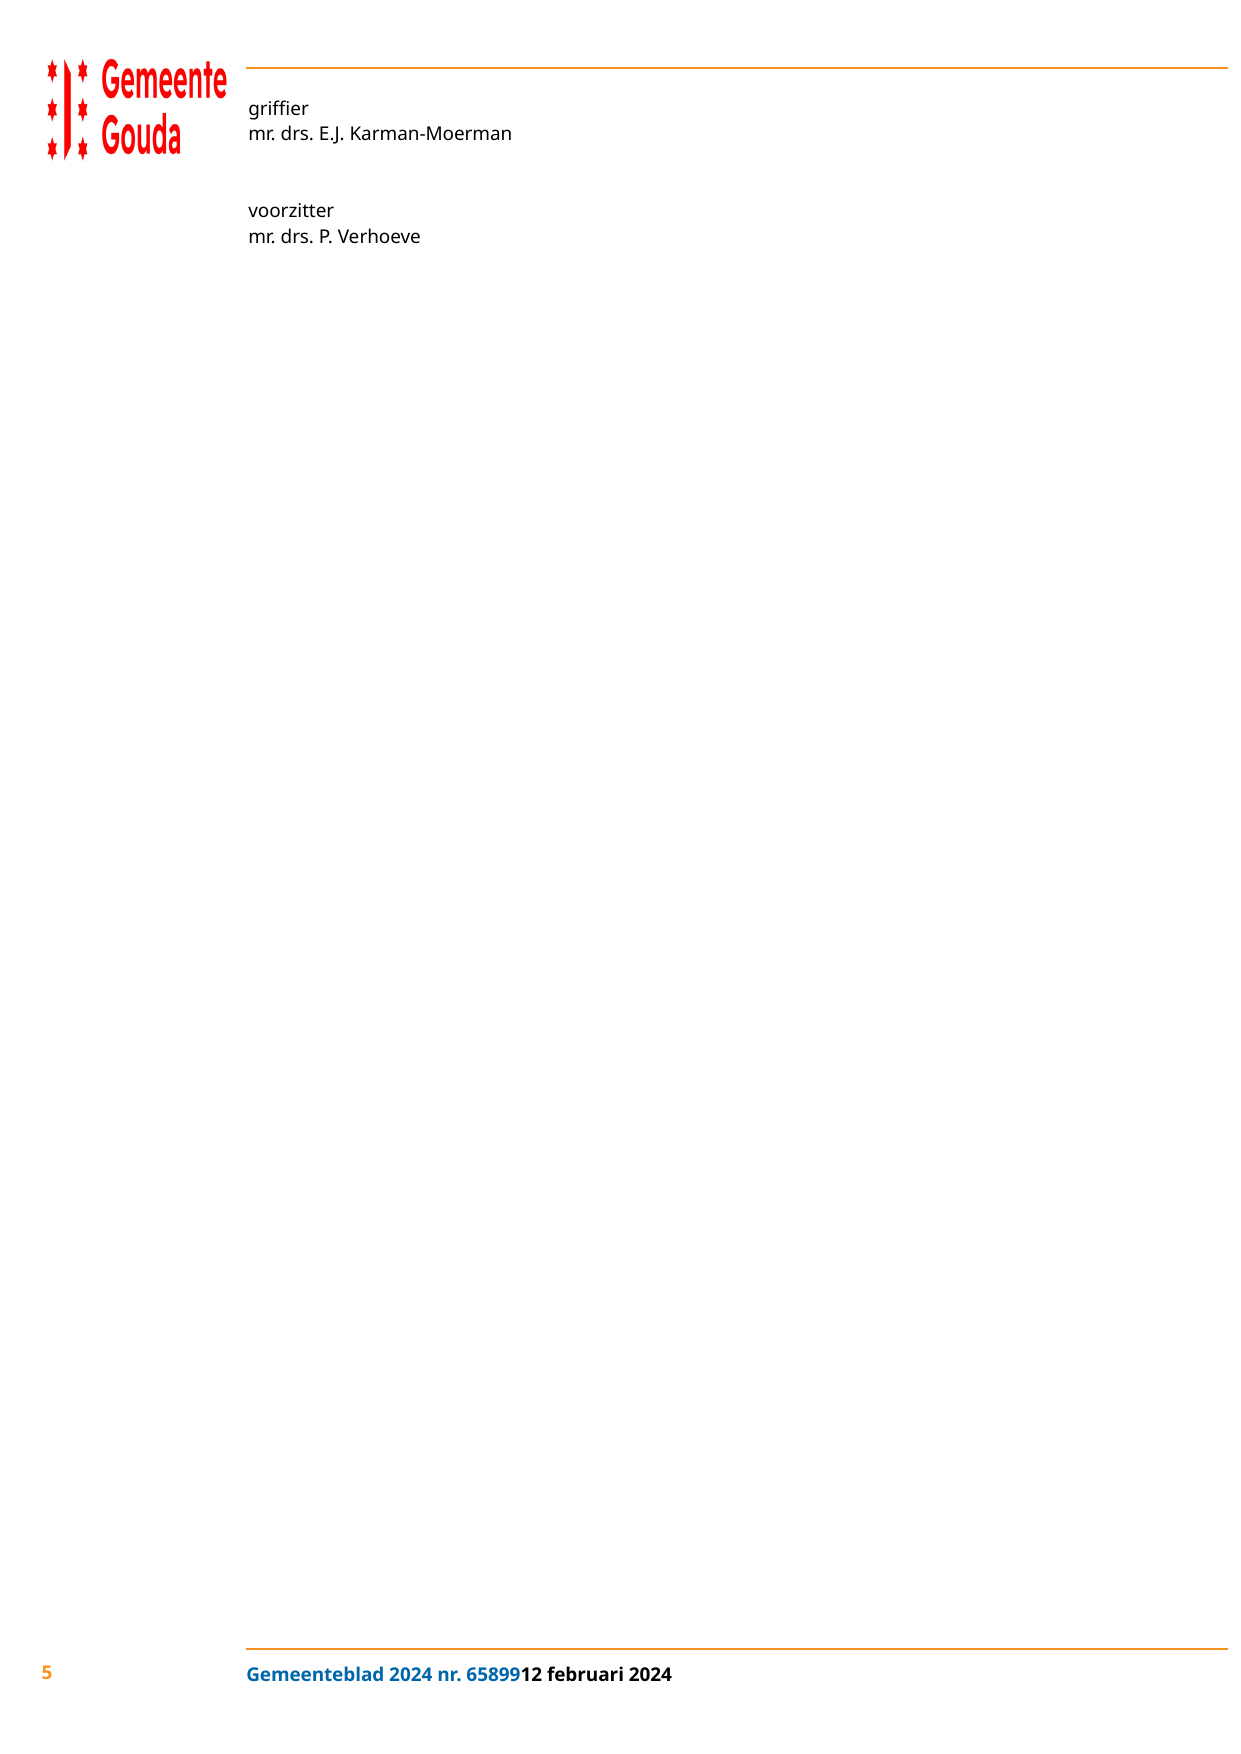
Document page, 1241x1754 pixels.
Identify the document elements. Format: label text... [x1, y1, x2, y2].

text mr. drs. P. Verhoeve [248, 223, 1152, 249]
picture [41, 47, 231, 172]
text mr. drs. E.J. Karman-Moerman [248, 121, 1152, 146]
text voorzitter [248, 198, 1152, 223]
text griffier [248, 95, 1152, 121]
